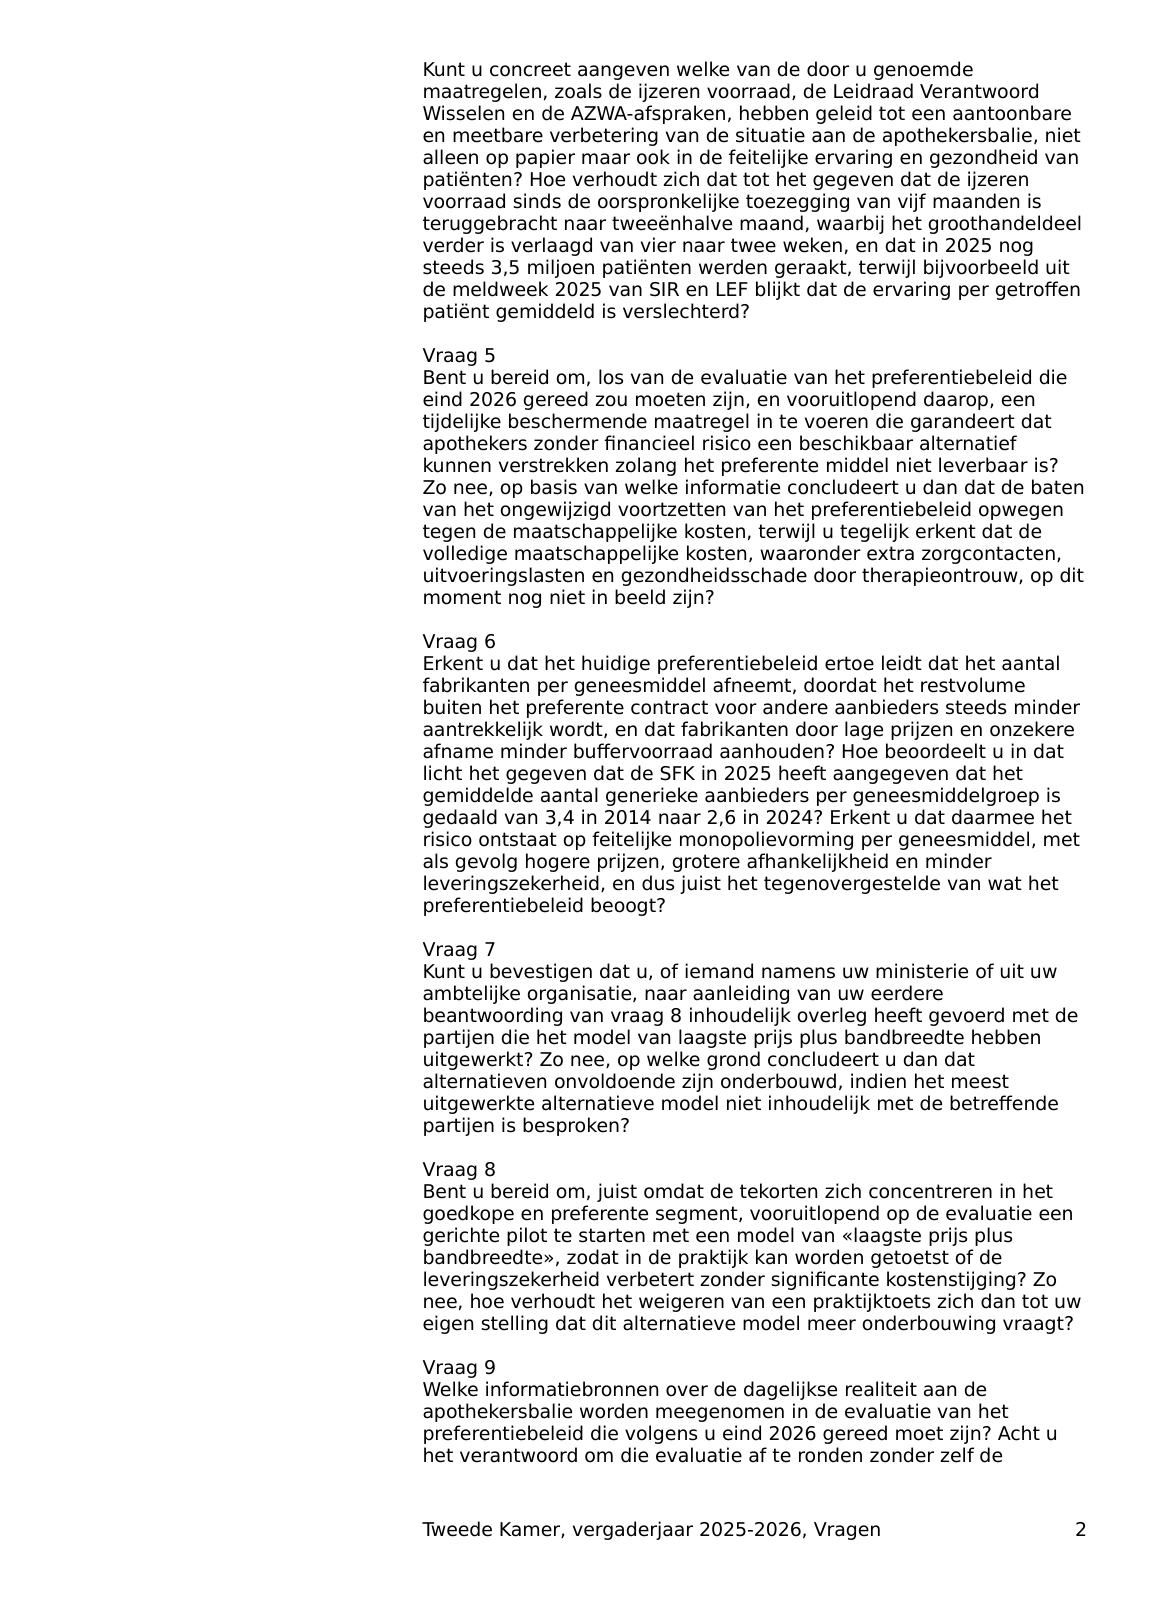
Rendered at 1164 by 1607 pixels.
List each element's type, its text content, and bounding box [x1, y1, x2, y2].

text Vraag 9 [422, 1357, 1087, 1379]
text Kunt u bevestigen dat u, of iemand namens uw ministerie of uit uw ambtelijke organisatie, naar aanleiding van uw eerdere beantwoording van vraag 8 inhoudelijk overleg heeft gevoerd met de partijen die het model van laagste prijs plus bandbreedte hebben uitgewerkt? Zo nee, op welke grond concludeert u dan dat alternatieven onvoldoende zijn onderbouwd, indien het meest uitgewerkte alternatieve model niet inhoudelijk met de betreffende partijen is besproken? [422, 961, 1087, 1137]
text Erkent u dat het huidige preferentiebeleid ertoe leidt dat het aantal fabrikanten per geneesmiddel afneemt, doordat het restvolume buiten het preferente contract voor andere aanbieders steeds minder aantrekkelijk wordt, en dat fabrikanten door lage prijzen en onzekere afname minder buffervoorraad aanhouden? Hoe beoordeelt u in dat licht het gegeven dat de SFK in 2025 heeft aangegeven dat het gemiddelde aantal generieke aanbieders per geneesmiddelgroep is gedaald van 3,4 in 2014 naar 2,6 in 2024? Erkent u dat daarmee het risico ontstaat op feitelijke monopolievorming per geneesmiddel, met als gevolg hogere prijzen, grotere afhankelijkheid en minder leveringszekerheid, en dus juist het tegenovergestelde van wat het preferentiebeleid beoogt? [422, 653, 1087, 917]
text Vraag 6 [422, 631, 1087, 653]
text Vraag 8 [422, 1159, 1087, 1181]
text Vraag 7 [422, 939, 1087, 961]
text Vraag 5 [422, 345, 1087, 367]
text Bent u bereid om, los van de evaluatie van het preferentiebeleid die eind 2026 gereed zou moeten zijn, en vooruitlopend daarop, een tijdelijke beschermende maatregel in te voeren die garandeert dat apothekers zonder financieel risico een beschikbaar alternatief kunnen verstrekken zolang het preferente middel niet leverbaar is? Zo nee, op basis van welke informatie concludeert u dan dat de baten van het ongewijzigd voortzetten van het preferentiebeleid opwegen tegen de maatschappelijke kosten, terwijl u tegelijk erkent dat de volledige maatschappelijke kosten, waaronder extra zorgcontacten, uitvoeringslasten en gezondheidsschade door therapieontrouw, op dit moment nog niet in beeld zijn? [422, 367, 1087, 609]
text Welke informatiebronnen over de dagelijkse realiteit aan de apothekersbalie worden meegenomen in de evaluatie van het preferentiebeleid die volgens u eind 2026 gereed moet zijn? Acht u het verantwoord om die evaluatie af te ronden zonder zelf de [422, 1379, 1087, 1467]
text Bent u bereid om, juist omdat de tekorten zich concentreren in het goedkope en preferente segment, vooruitlopend op de evaluatie een gerichte pilot te starten met een model van «laagste prijs plus bandbreedte», zodat in de praktijk kan worden getoetst of de leveringszekerheid verbetert zonder significante kostenstijging? Zo nee, hoe verhoudt het weigeren van een praktijktoets zich dan tot uw eigen stelling dat dit alternatieve model meer onderbouwing vraagt? [422, 1181, 1087, 1335]
text Kunt u concreet aangeven welke van de door u genoemde maatregelen, zoals de ijzeren voorraad, de Leidraad Verantwoord Wisselen en de AZWA-afspraken, hebben geleid tot een aantoonbare en meetbare verbetering van de situatie aan de apothekersbalie, niet alleen op papier maar ook in de feitelijke ervaring en gezondheid van patiënten? Hoe verhoudt zich dat tot het gegeven dat de ijzeren voorraad sinds de oorspronkelijke toezegging van vijf maanden is teruggebracht naar tweeënhalve maand, waarbij het groothandeldeel verder is verlaagd van vier naar twee weken, en dat in 2025 nog steeds 3,5 miljoen patiënten werden geraakt, terwijl bijvoorbeeld uit de meldweek 2025 van SIR en LEF blijkt dat de ervaring per getroffen patiënt gemiddeld is verslechterd? [422, 59, 1087, 323]
